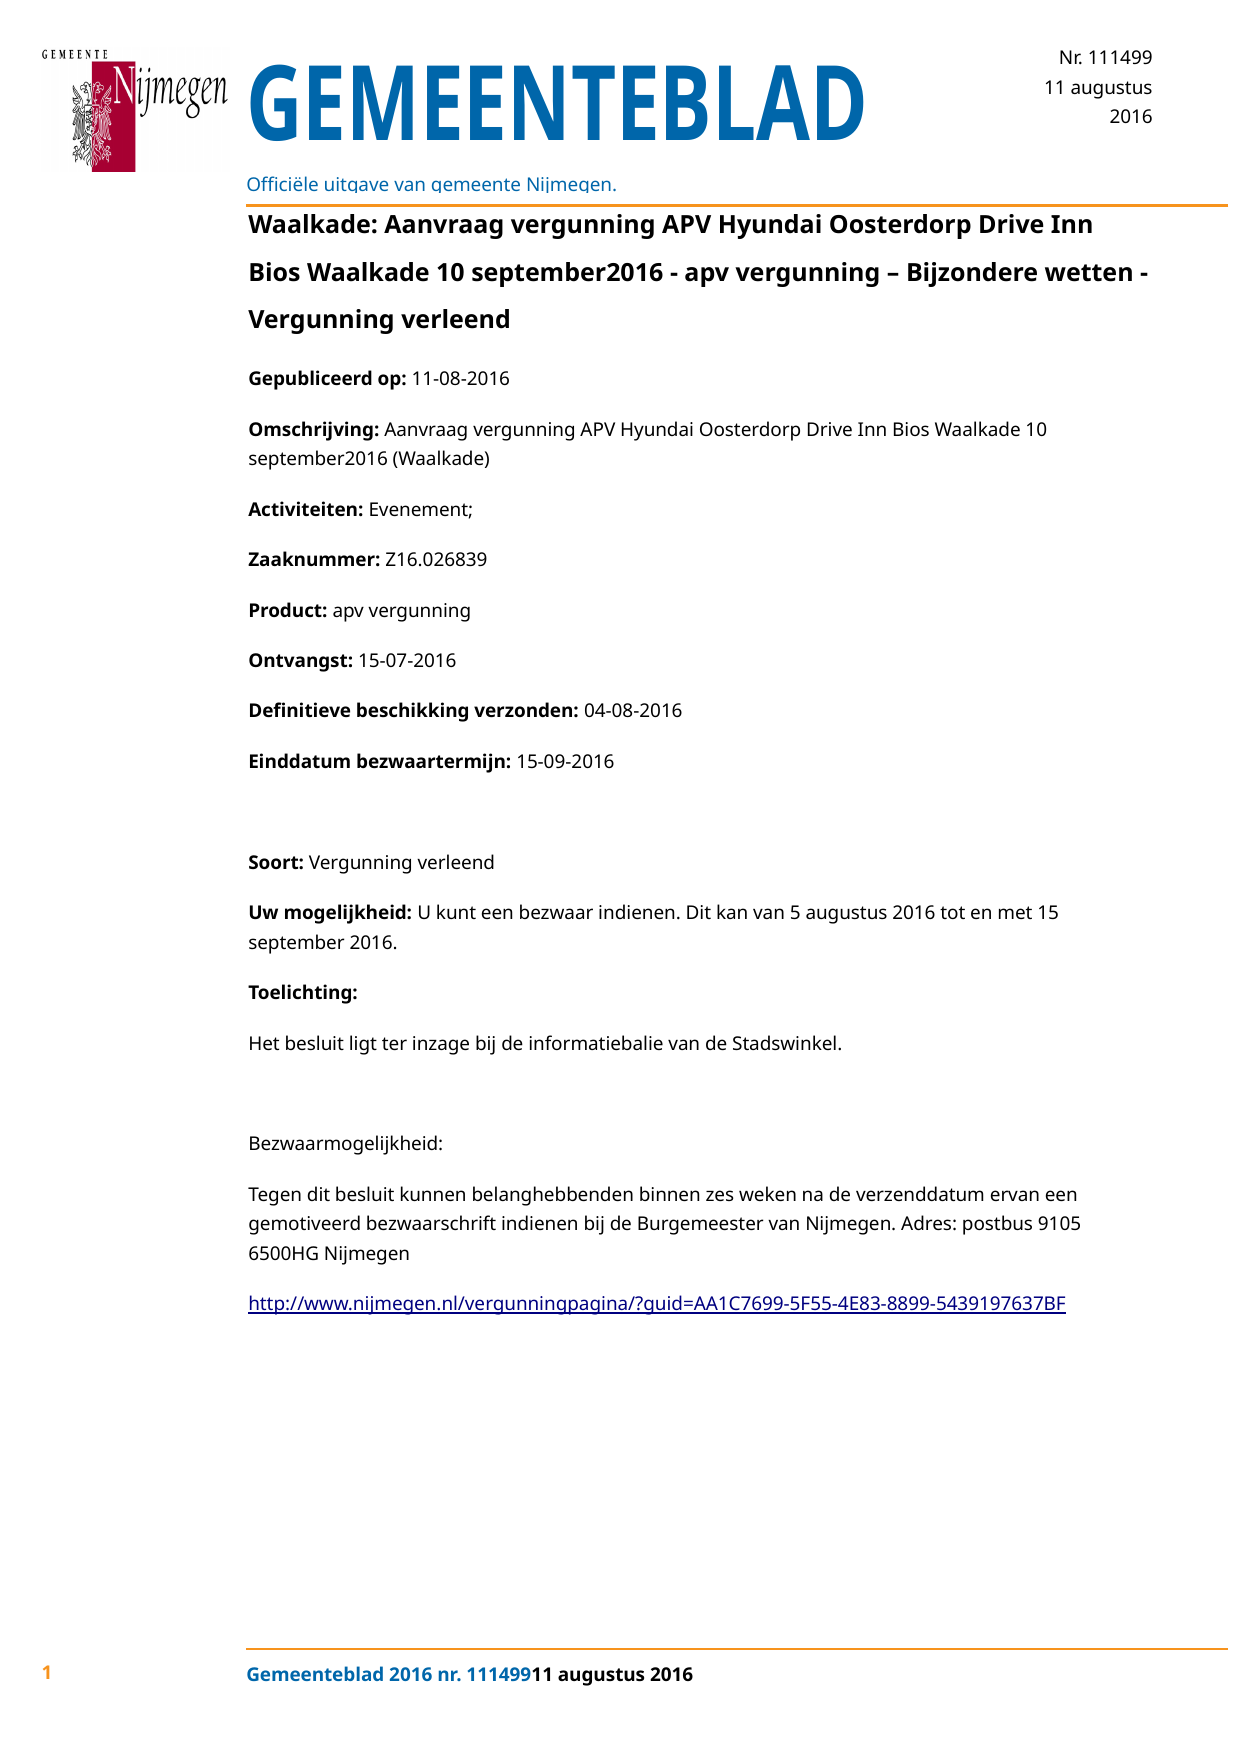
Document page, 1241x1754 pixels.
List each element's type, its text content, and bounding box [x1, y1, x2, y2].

text Uw mogelijkheid: U kunt een bezwaar indienen. Dit kan van 5 augustus 2016 tot en met 15 september 2016. [248, 899, 1152, 954]
text Definitieve beschikking verzonden: 04-08-2016 [248, 698, 1152, 723]
text Zaaknummer: Z16.026839 [248, 546, 1152, 572]
text Waalkade: Aanvraag vergunning APV Hyundai Oosterdorp Drive Inn Bios Waalkade 10 september2016 - apv vergunning – Bijzondere wetten - Vergunning verleend [248, 207, 1152, 336]
text Het besluit ligt ter inzage bij de informatiebalie van de Stadswinkel. [248, 1030, 1152, 1055]
text http://www.nijmegen.nl/vergunningpagina/?guid=AA1C7699-5F55-4E83-8899-5439197637BF [248, 1291, 1152, 1316]
text Soort: Vergunning verleend [248, 849, 1152, 874]
text Product: apv vergunning [248, 597, 1152, 622]
text Activiteiten: Evenement; [248, 496, 1152, 522]
text Toelichting: [248, 979, 1152, 1005]
text Omschrijving: Aanvraag vergunning APV Hyundai Oosterdorp Drive Inn Bios Waalkade 10 september2016 (Waalkade) [248, 416, 1152, 471]
picture [41, 47, 231, 172]
text Ontvangst: 15-07-2016 [248, 647, 1152, 673]
text Einddatum bezwaartermijn: 15-09-2016 [248, 748, 1152, 774]
text Gepubliceerd op: 11-08-2016 [248, 366, 1152, 391]
text Tegen dit besluit kunnen belanghebbenden binnen zes weken na de verzenddatum ervan een gemotiveerd bezwaarschrift indienen bij de Burgemeester van Nijmegen. Adres: postbus 9105 6500HG Nijmegen [248, 1181, 1152, 1266]
text Bezwaarmogelijkheid: [248, 1131, 1152, 1156]
